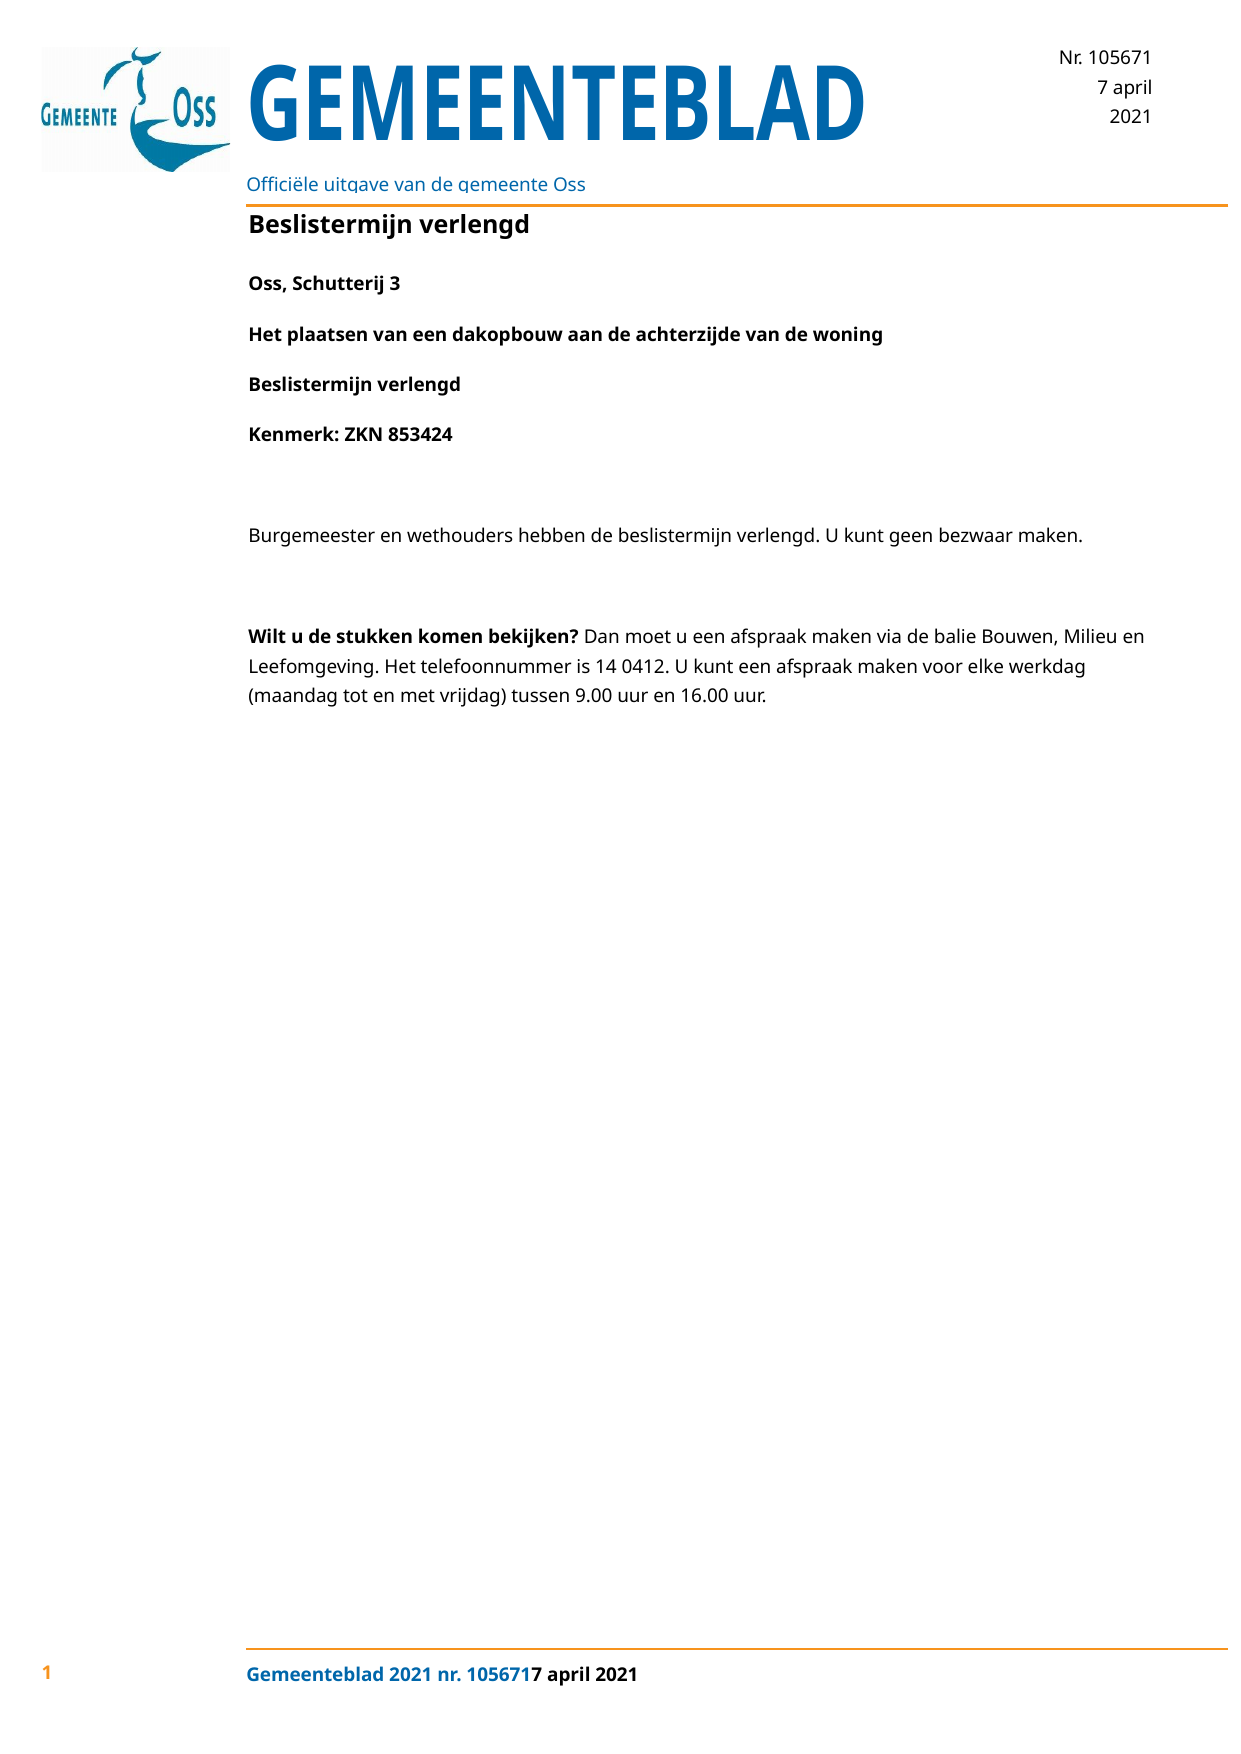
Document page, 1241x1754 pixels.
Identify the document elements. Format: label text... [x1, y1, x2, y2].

text Oss, Schutterij 3 [248, 270, 1152, 296]
text Kenmerk: ZKN 853424 [248, 422, 1152, 447]
text Wilt u de stukken komen bekijken? Dan moet u een afspraak maken via de balie Bouwen, Milieu en Leefomgeving. Het telefoonnummer is 14 0412. U kunt een afspraak maken voor elke werkdag (maandag tot en met vrijdag) tussen 9.00 uur en 16.00 uur. [248, 623, 1152, 708]
text Beslistermijn verlengd [248, 371, 1152, 397]
text Burgemeester en wethouders hebben de beslistermijn verlengd. U kunt geen bezwaar maken. [248, 522, 1152, 548]
text Beslistermijn verlengd [248, 207, 1152, 241]
picture [41, 47, 231, 172]
text Het plaatsen van een dakopbouw aan de achterzijde van de woning [248, 321, 1152, 346]
